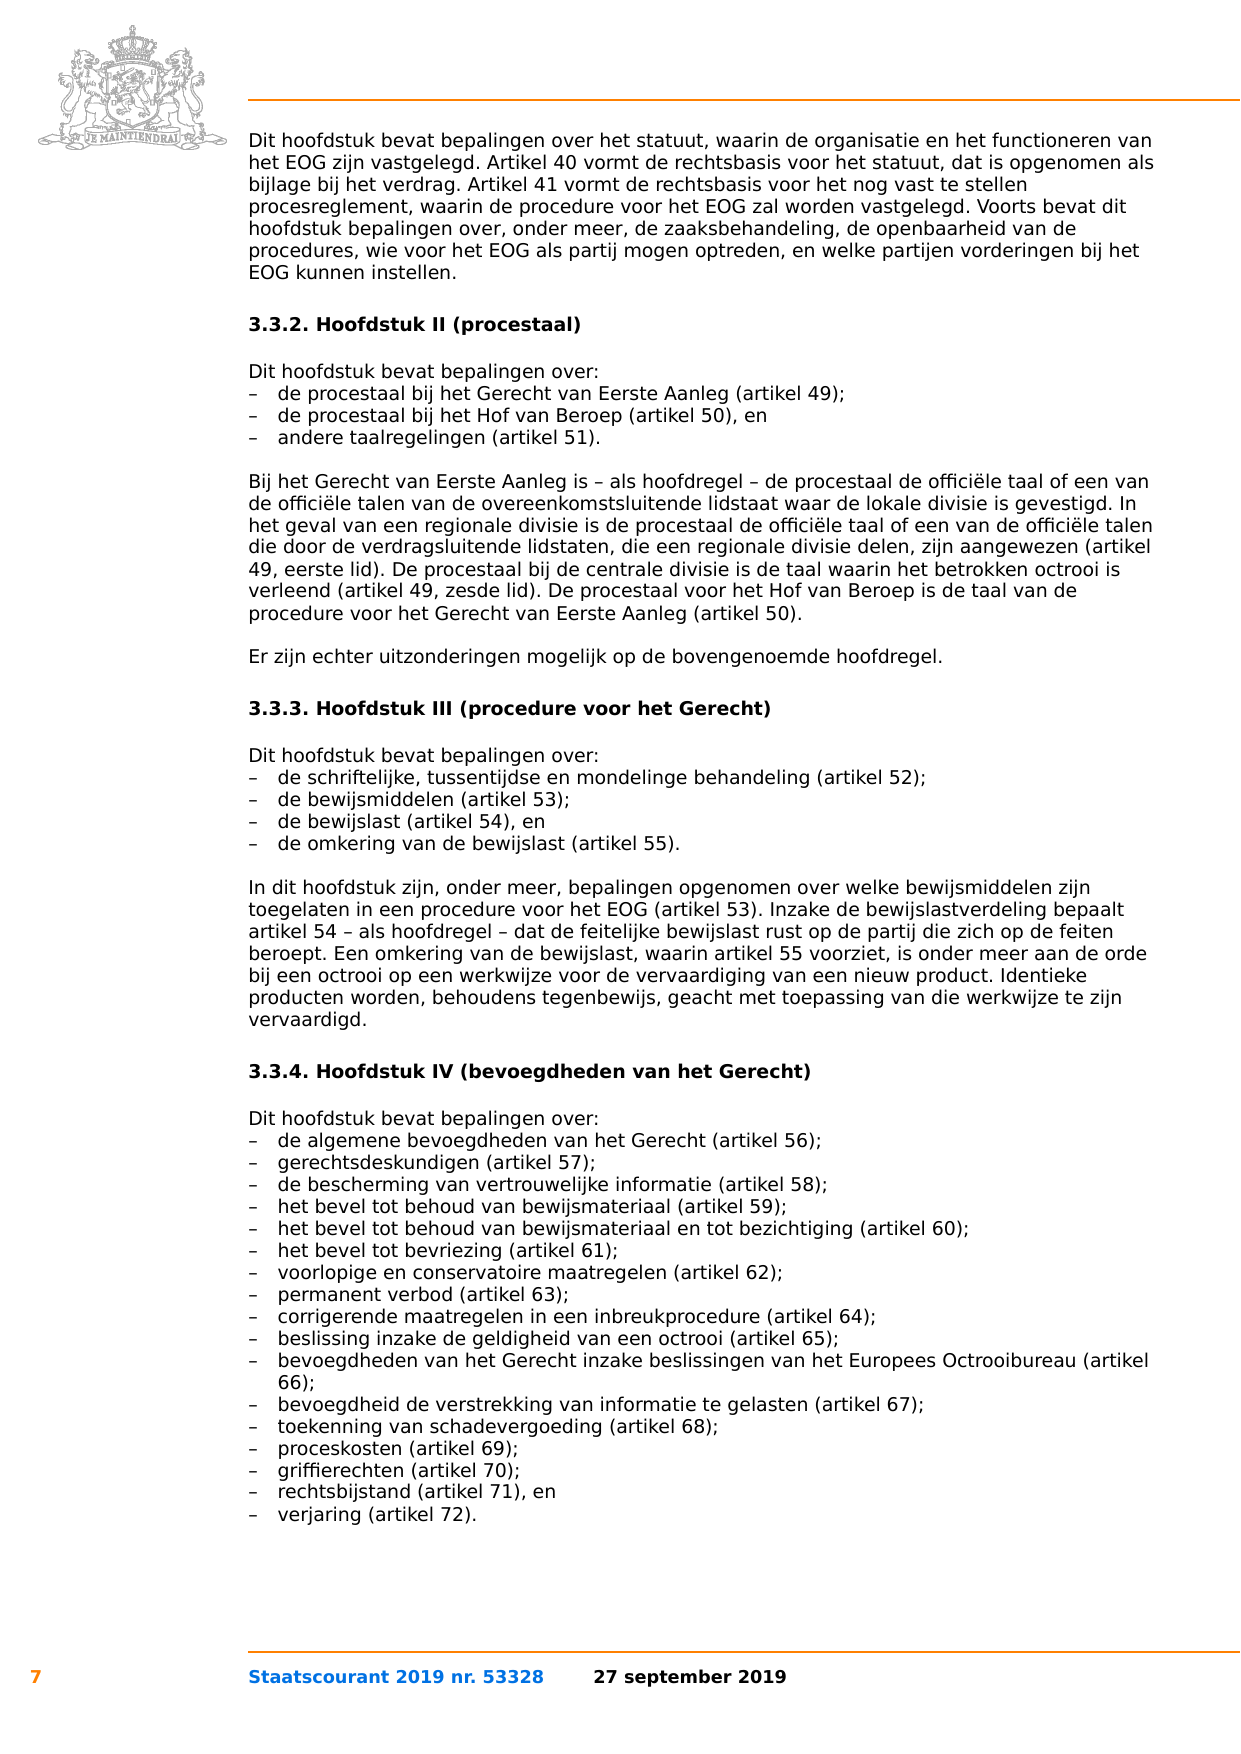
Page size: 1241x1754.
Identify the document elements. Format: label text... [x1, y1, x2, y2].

text – het bevel tot behoud van bewijsmateriaal (artikel 59); [248, 1196, 1163, 1218]
text – de bewijsmiddelen (artikel 53); [248, 789, 1163, 811]
text – de schriftelijke, tussentijdse en mondelinge behandeling (artikel 52); [248, 767, 1163, 789]
subtitle 3.3.2. Hoofdstuk II (procestaal) [248, 314, 1163, 336]
text – griffierechten (artikel 70); [248, 1459, 1163, 1481]
text Dit hoofdstuk bevat bepalingen over: [248, 745, 1163, 767]
text – bevoegdheid de verstrekking van informatie te gelasten (artikel 67); [248, 1393, 1163, 1416]
text – de procestaal bij het Hof van Beroep (artikel 50), en [248, 405, 1163, 427]
text – de omkering van de bewijslast (artikel 55). [248, 833, 1163, 855]
text – het bevel tot bevriezing (artikel 61); [248, 1240, 1163, 1262]
text – toekenning van schadevergoeding (artikel 68); [248, 1416, 1163, 1437]
text In dit hoofdstuk zijn, onder meer, bepalingen opgenomen over welke bewijsmiddelen zijn toegelaten in een procedure voor het EOG (artikel 53). Inzake de bewijslastverdeling bepaalt artikel 54 – als hoofdregel – dat de feitelijke bewijslast rust op de partij die zich op de feiten beroept. Een omkering van de bewijslast, waarin artikel 55 voorziet, is onder meer aan de orde bij een octrooi op een werkwijze voor de vervaardiging van een nieuw product. Identieke producten worden, behoudens tegenbewijs, geacht met toepassing van die werkwijze te zijn vervaardigd. [248, 877, 1163, 1031]
text – proceskosten (artikel 69); [248, 1437, 1163, 1459]
text – gerechtsdeskundigen (artikel 57); [248, 1152, 1163, 1174]
text – andere taalregelingen (artikel 51). [248, 427, 1163, 449]
text – de bewijslast (artikel 54), en [248, 811, 1163, 833]
text – voorlopige en conservatoire maatregelen (artikel 62); [248, 1262, 1163, 1284]
text – de procestaal bij het Gerecht van Eerste Aanleg (artikel 49); [248, 383, 1163, 405]
text – rechtsbijstand (artikel 71), en [248, 1481, 1163, 1503]
text – de algemene bevoegdheden van het Gerecht (artikel 56); [248, 1130, 1163, 1152]
text – bevoegdheden van het Gerecht inzake beslissingen van het Europees Octrooibureau (artikel 66); [248, 1349, 1163, 1393]
text – de bescherming van vertrouwelijke informatie (artikel 58); [248, 1174, 1163, 1196]
text – corrigerende maatregelen in een inbreukprocedure (artikel 64); [248, 1306, 1163, 1328]
text Dit hoofdstuk bevat bepalingen over het statuut, waarin de organisatie en het functioneren van het EOG zijn vastgelegd. Artikel 40 vormt de rechtsbasis voor het statuut, dat is opgenomen als bijlage bij het verdrag. Artikel 41 vormt de rechtsbasis voor het nog vast te stellen procesreglement, waarin de procedure voor het EOG zal worden vastgelegd. Voorts bevat dit hoofdstuk bepalingen over, onder meer, de zaaksbehandeling, de openbaarheid van de procedures, wie voor het EOG als partij mogen optreden, en welke partijen vorderingen bij het EOG kunnen instellen. [248, 130, 1163, 284]
subtitle 3.3.4. Hoofdstuk IV (bevoegdheden van het Gerecht) [248, 1061, 1163, 1083]
text Bij het Gerecht van Eerste Aanleg is – als hoofdregel – de procestaal de officiële taal of een van de officiële talen van de overeenkomstsluitende lidstaat waar de lokale divisie is gevestigd. In het geval van een regionale divisie is de procestaal de officiële taal of een van de officiële talen die door de verdragsluitende lidstaten, die een regionale divisie delen, zijn aangewezen (artikel 49, eerste lid). De procestaal bij de centrale divisie is de taal waarin het betrokken octrooi is verleend (artikel 49, zesde lid). De procestaal voor het Hof van Beroep is de taal van de procedure voor het Gerecht van Eerste Aanleg (artikel 50). [248, 471, 1163, 624]
text – verjaring (artikel 72). [248, 1503, 1163, 1525]
text Er zijn echter uitzonderingen mogelijk op de bovengenoemde hoofdregel. [248, 646, 1163, 668]
text – het bevel tot behoud van bewijsmateriaal en tot bezichtiging (artikel 60); [248, 1218, 1163, 1240]
text – beslissing inzake de geldigheid van een octrooi (artikel 65); [248, 1328, 1163, 1349]
picture [38, 25, 227, 150]
text – permanent verbod (artikel 63); [248, 1284, 1163, 1306]
text Dit hoofdstuk bevat bepalingen over: [248, 1108, 1163, 1130]
subtitle 3.3.3. Hoofdstuk III (procedure voor het Gerecht) [248, 698, 1163, 720]
text Dit hoofdstuk bevat bepalingen over: [248, 361, 1163, 383]
